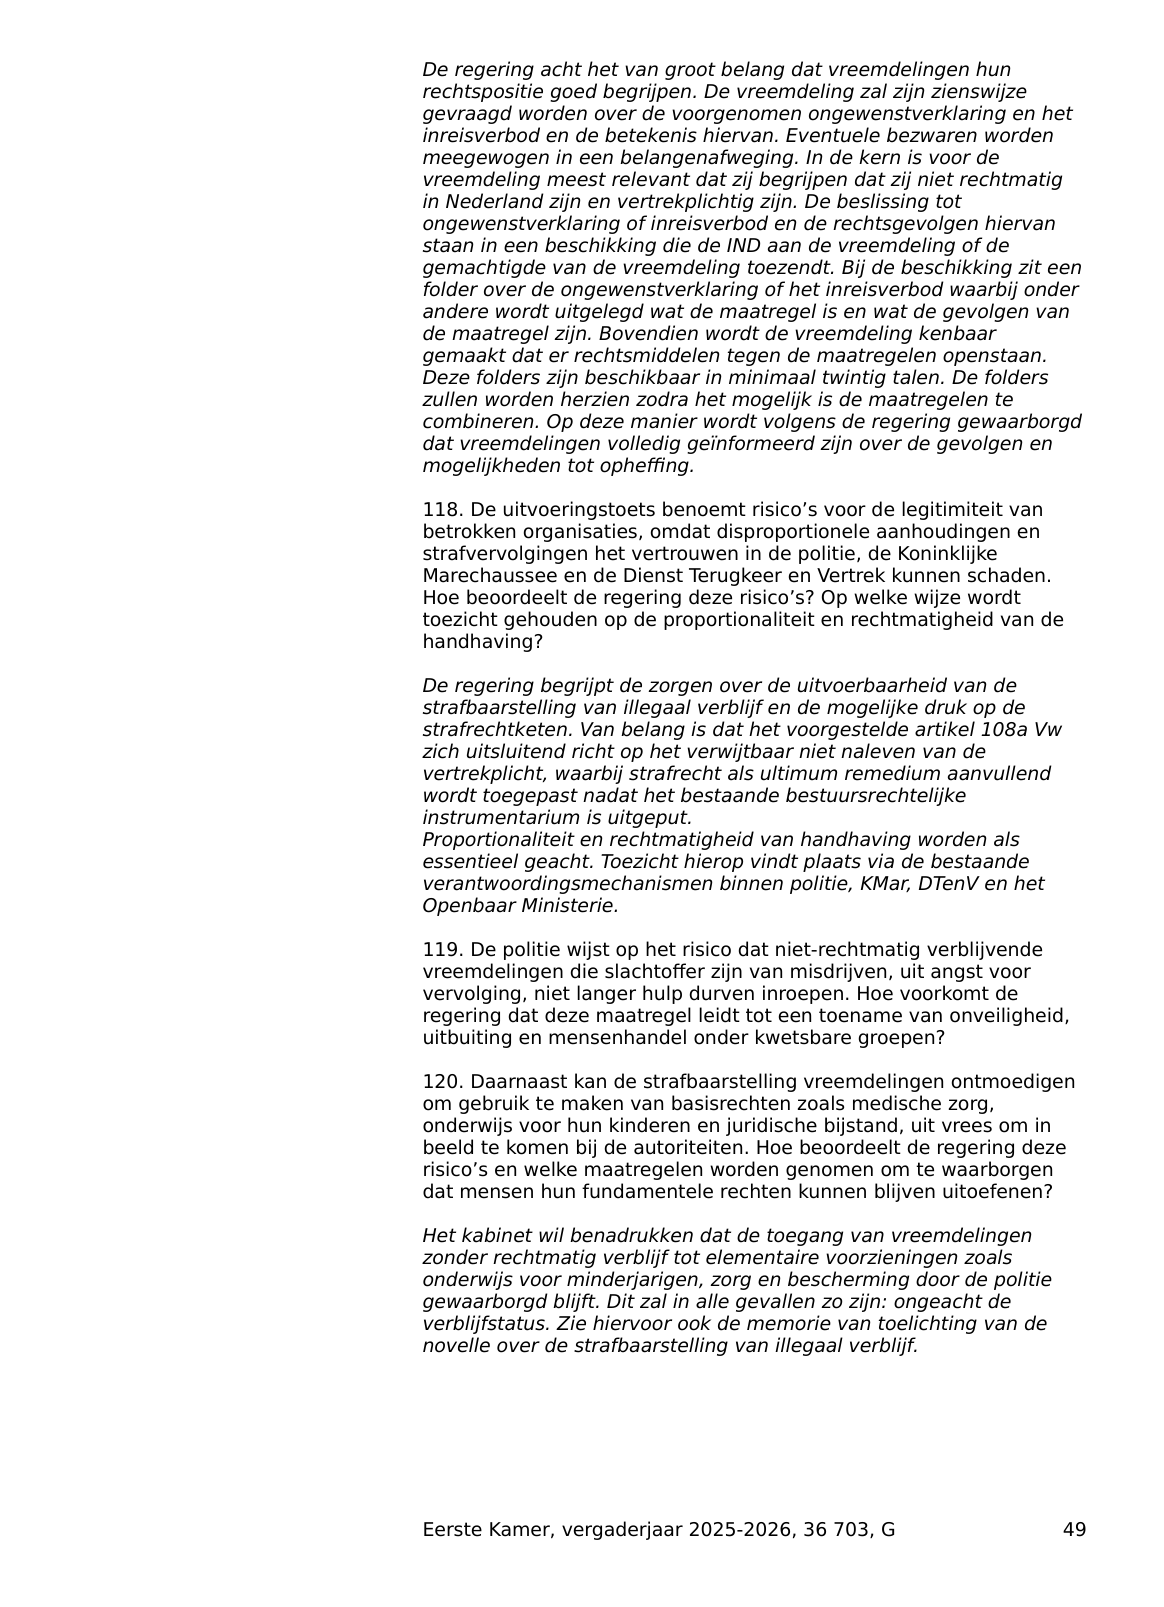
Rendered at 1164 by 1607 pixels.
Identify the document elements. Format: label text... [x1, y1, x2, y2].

text Proportionaliteit en rechtmatigheid van handhaving worden als essentieel geacht. Toezicht hierop vindt plaats via de bestaande verantwoordingsmechanismen binnen politie, KMar, DTenV en het Openbaar Ministerie. [422, 829, 1087, 917]
text Het kabinet wil benadrukken dat de toegang van vreemdelingen zonder rechtmatig verblijf tot elementaire voorzieningen zoals onderwijs voor minderjarigen, zorg en bescherming door de politie gewaarborgd blijft. Dit zal in alle gevallen zo zijn: ongeacht de verblijfstatus. Zie hiervoor ook de memorie van toelichting van de novelle over de strafbaarstelling van illegaal verblijf. [422, 1225, 1087, 1357]
text 120. Daarnaast kan de strafbaarstelling vreemdelingen ontmoedigen om gebruik te maken van basisrechten zoals medische zorg, onderwijs voor hun kinderen en juridische bijstand, uit vrees om in beeld te komen bij de autoriteiten. Hoe beoordeelt de regering deze risico’s en welke maatregelen worden genomen om te waarborgen dat mensen hun fundamentele rechten kunnen blijven uitoefenen? [422, 1071, 1087, 1203]
text 118. De uitvoeringstoets benoemt risico’s voor de legitimiteit van betrokken organisaties, omdat disproportionele aanhoudingen en strafvervolgingen het vertrouwen in de politie, de Koninklijke Marechaussee en de Dienst Terugkeer en Vertrek kunnen schaden. Hoe beoordeelt de regering deze risico’s? Op welke wijze wordt toezicht gehouden op de proportionaliteit en rechtmatigheid van de handhaving? [422, 499, 1087, 653]
text De regering acht het van groot belang dat vreemdelingen hun rechtspositie goed begrijpen. De vreemdeling zal zijn zienswijze gevraagd worden over de voorgenomen ongewenstverklaring en het inreisverbod en de betekenis hiervan. Eventuele bezwaren worden meegewogen in een belangenafweging. In de kern is voor de vreemdeling meest relevant dat zij begrijpen dat zij niet rechtmatig in Nederland zijn en vertrekplichtig zijn. De beslissing tot ongewenstverklaring of inreisverbod en de rechtsgevolgen hiervan staan in een beschikking die de IND aan de vreemdeling of de gemachtigde van de vreemdeling toezendt. Bij de beschikking zit een folder over de ongewenstverklaring of het inreisverbod waarbij onder andere wordt uitgelegd wat de maatregel is en wat de gevolgen van de maatregel zijn. Bovendien wordt de vreemdeling kenbaar gemaakt dat er rechtsmiddelen tegen de maatregelen openstaan. Deze folders zijn beschikbaar in minimaal twintig talen. De folders zullen worden herzien zodra het mogelijk is de maatregelen te combineren. Op deze manier wordt volgens de regering gewaarborgd dat vreemdelingen volledig geïnformeerd zijn over de gevolgen en mogelijkheden tot opheffing. [422, 59, 1087, 477]
text De regering begrijpt de zorgen over de uitvoerbaarheid van de strafbaarstelling van illegaal verblijf en de mogelijke druk op de strafrechtketen. Van belang is dat het voorgestelde artikel 108a Vw zich uitsluitend richt op het verwijtbaar niet naleven van de vertrekplicht, waarbij strafrecht als ultimum remedium aanvullend wordt toegepast nadat het bestaande bestuursrechtelijke instrumentarium is uitgeput. [422, 675, 1087, 829]
text 119. De politie wijst op het risico dat niet-rechtmatig verblijvende vreemdelingen die slachtoffer zijn van misdrijven, uit angst voor vervolging, niet langer hulp durven inroepen. Hoe voorkomt de regering dat deze maatregel leidt tot een toename van onveiligheid, uitbuiting en mensenhandel onder kwetsbare groepen? [422, 939, 1087, 1049]
